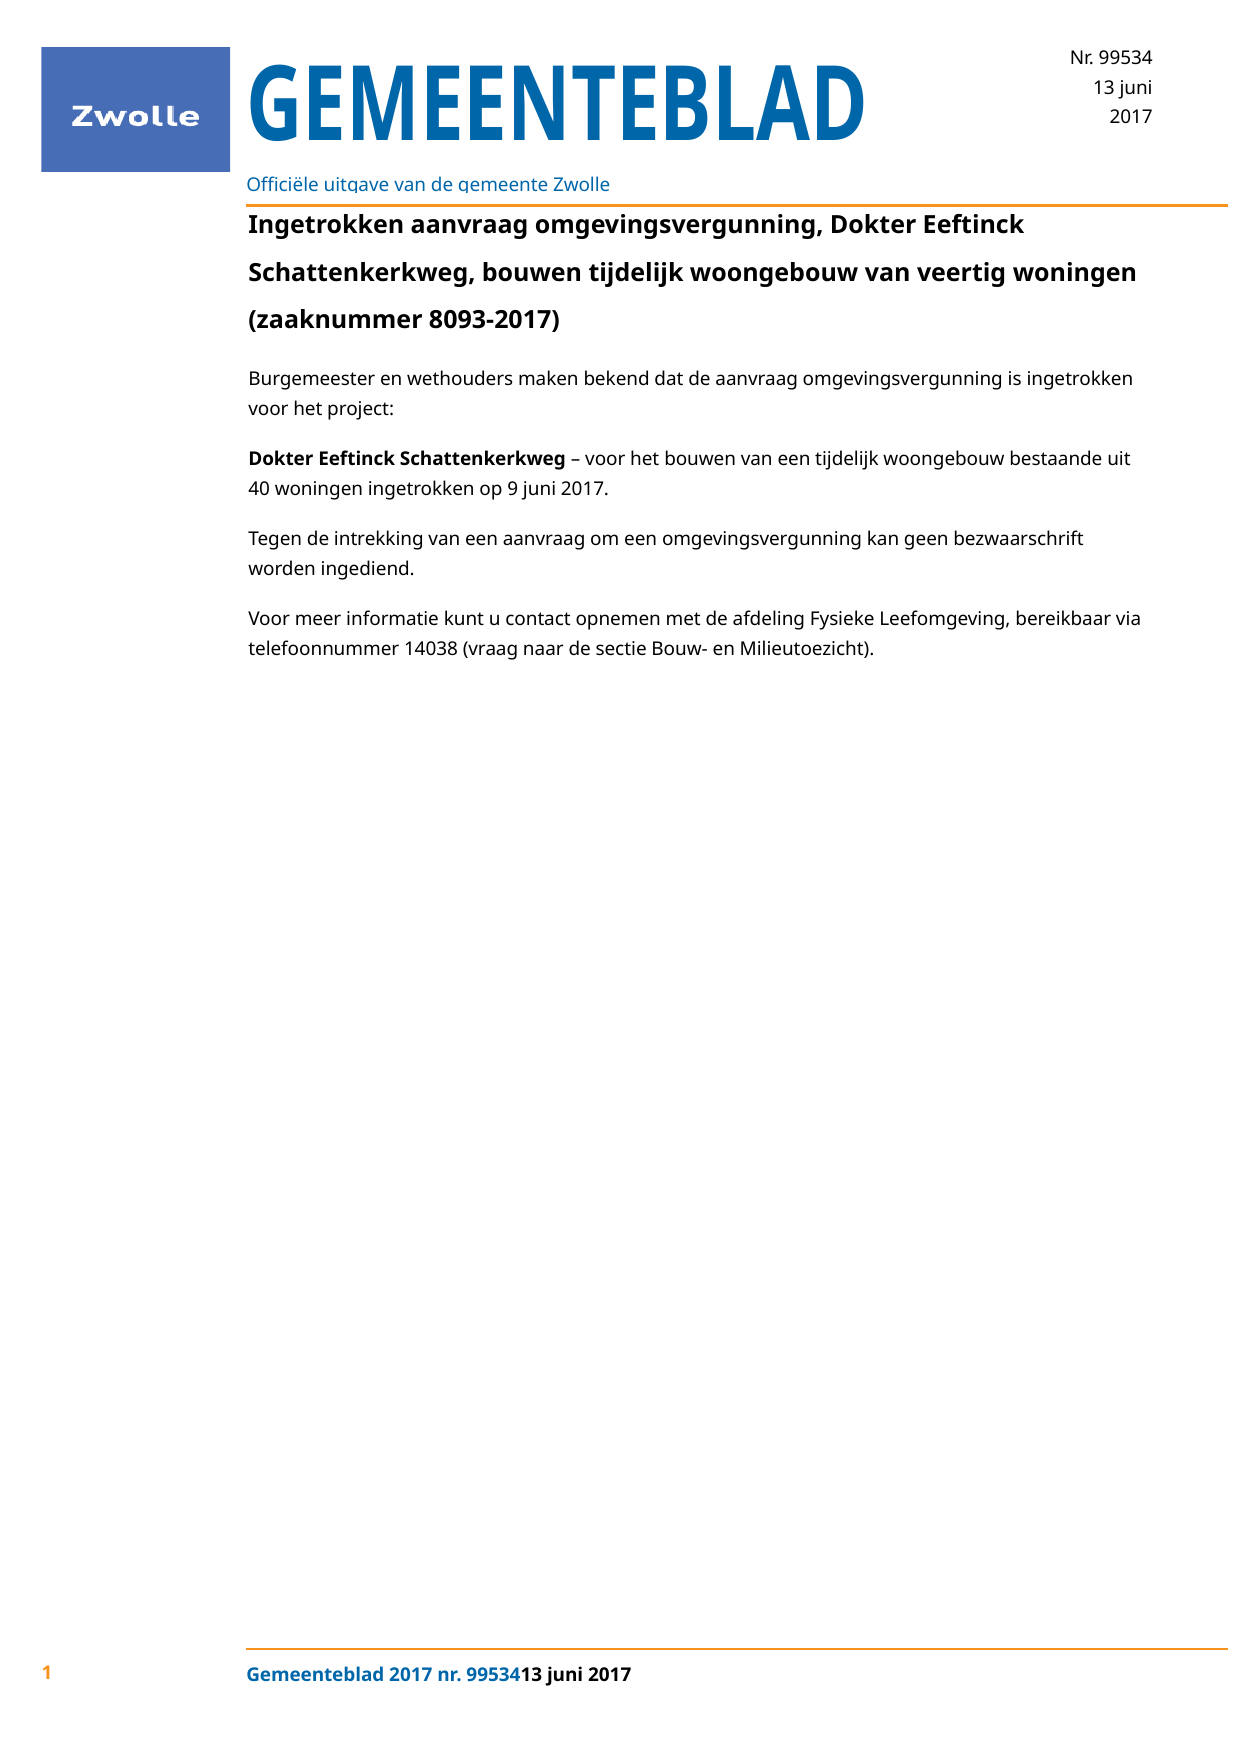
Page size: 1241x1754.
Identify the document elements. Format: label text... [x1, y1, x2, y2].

text Tegen de intrekking van een aanvraag om een omgevingsvergunning kan geen bezwaarschrift worden ingediend. [248, 526, 1152, 581]
text Voor meer informatie kunt u contact opnemen met de afdeling Fysieke Leefomgeving, bereikbaar via telefoonnummer 14038 (vraag naar de sectie Bouw- en Milieutoezicht). [248, 606, 1152, 661]
text Ingetrokken aanvraag omgevingsvergunning, Dokter Eeftinck Schattenkerkweg, bouwen tijdelijk woongebouw van veertig woningen (zaaknummer 8093-2017) [248, 207, 1152, 336]
text Dokter Eeftinck Schattenkerkweg – voor het bouwen van een tijdelijk woongebouw bestaande uit 40 woningen ingetrokken op 9 juni 2017. [248, 446, 1152, 501]
picture [41, 47, 231, 172]
text Burgemeester en wethouders maken bekend dat de aanvraag omgevingsvergunning is ingetrokken voor het project: [248, 366, 1152, 421]
